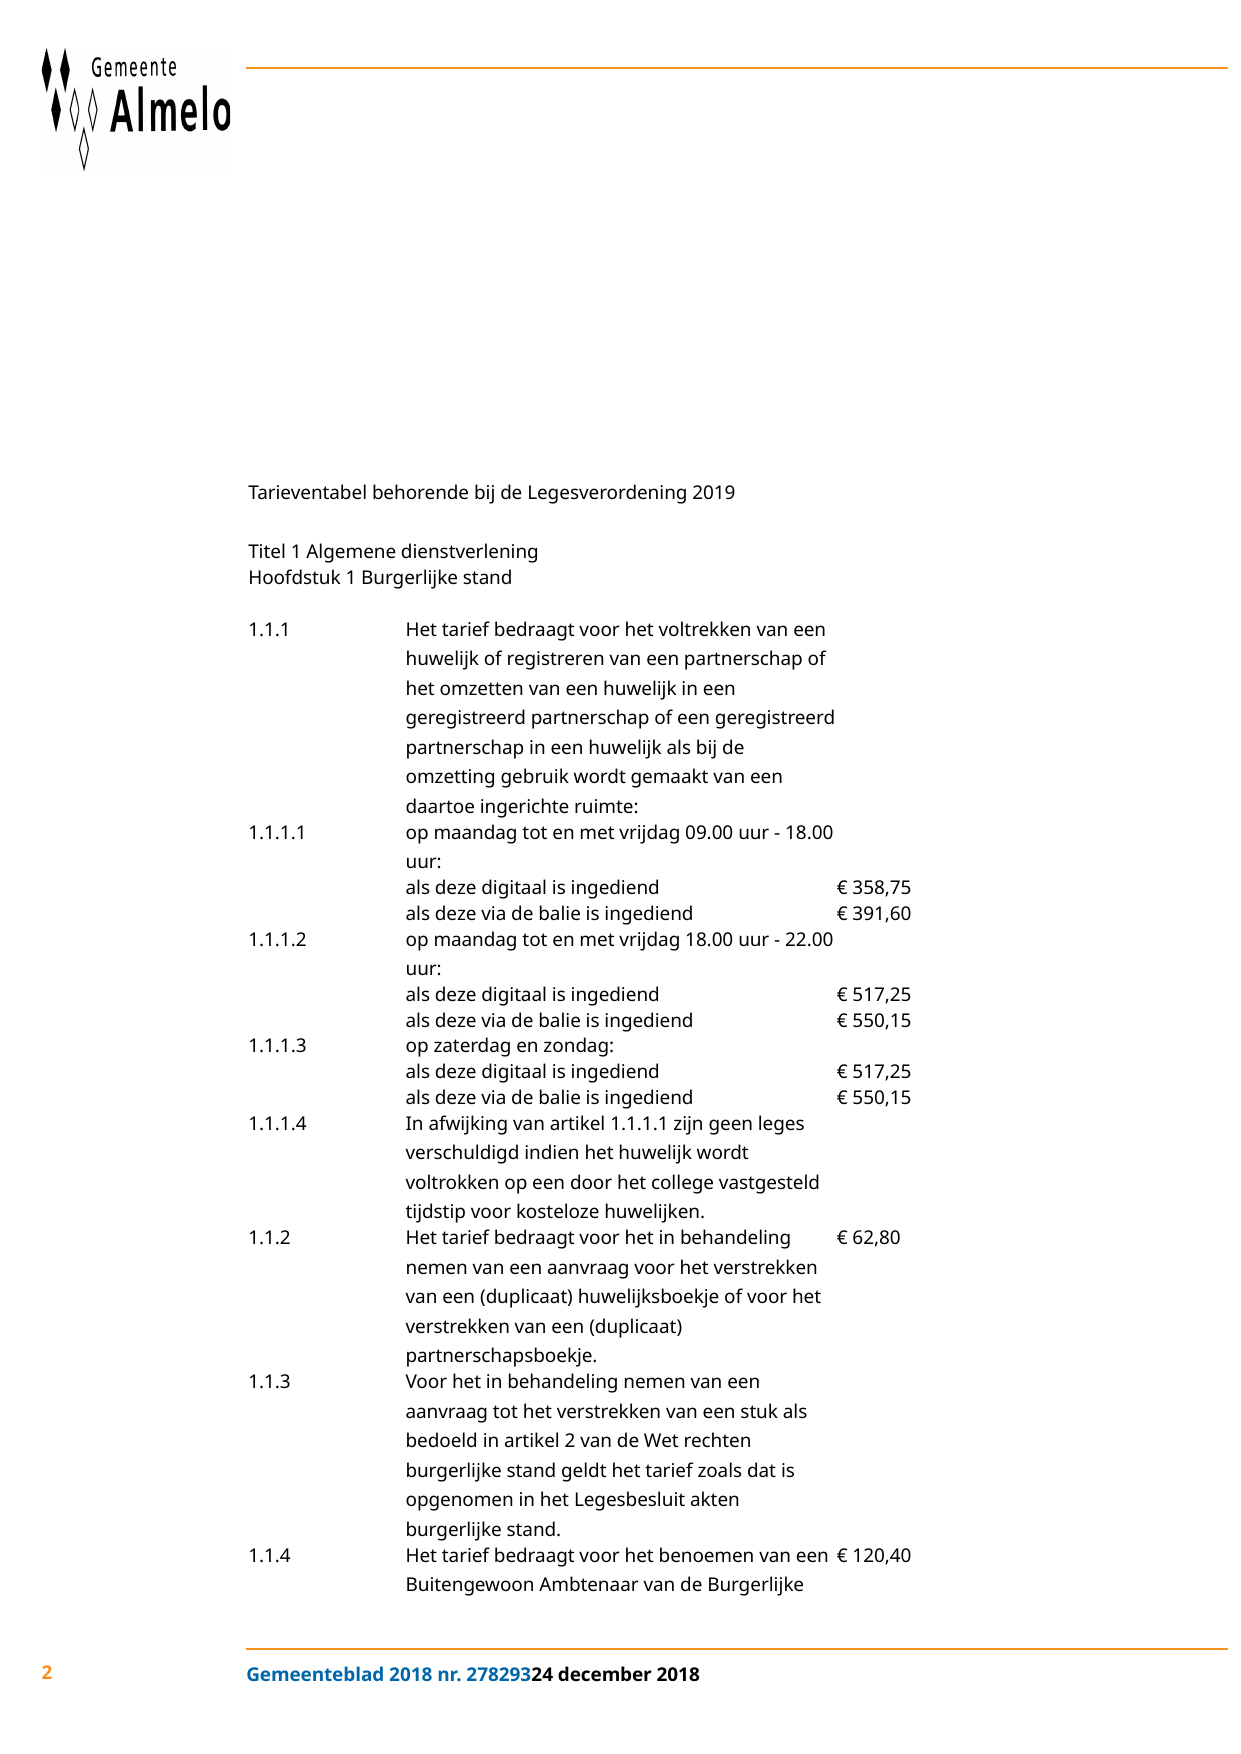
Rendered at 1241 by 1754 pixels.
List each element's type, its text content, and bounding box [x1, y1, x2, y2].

table_cell als deze digitaal is ingediend [405, 1058, 837, 1084]
table_cell [248, 1058, 405, 1084]
table_cell Voor het in behandeling nemen van een aanvraag tot het verstrekken van een stuk als bedoeld in artikel 2 van de Wet rechten burgerlijke stand geldt het tarief zoals dat is opgenomen in het Legesbesluit akten burgerlijke stand. [405, 1368, 837, 1542]
table_cell 1.1.1 [248, 616, 405, 819]
table_header Titel 1 Algemene dienstverlening [248, 539, 837, 564]
table_cell op maandag tot en met vrijdag 18.00 uur - 22.00 uur: [405, 926, 837, 981]
table_cell [248, 900, 405, 926]
table_cell € 391,60 [837, 900, 994, 926]
table_cell [837, 1110, 994, 1224]
table_cell [837, 926, 994, 981]
table_cell 1.1.1.2 [248, 926, 405, 981]
table_cell € 517,25 [837, 981, 994, 1007]
table_header [837, 539, 1152, 564]
table_cell € 550,15 [837, 1084, 994, 1110]
table_cell € 62,80 [837, 1224, 994, 1368]
table_cell € 517,25 [837, 1058, 994, 1084]
table_cell [248, 1007, 405, 1033]
table_cell € 358,75 [837, 874, 994, 900]
table_cell als deze via de balie is ingediend [405, 1084, 837, 1110]
table_cell op maandag tot en met vrijdag 09.00 uur - 18.00 uur: [405, 819, 837, 874]
table_cell [248, 981, 405, 1007]
picture [41, 47, 231, 172]
table_cell Het tarief bedraagt voor het voltrekken van een huwelijk of registreren van een partnerschap of het omzetten van een huwelijk in een geregistreerd partnerschap of een geregistreerd partnerschap in een huwelijk als bij de omzetting gebruik wordt gemaakt van een daartoe ingerichte ruimte: [405, 616, 837, 819]
table_cell [248, 874, 405, 900]
table_cell [837, 590, 994, 616]
table_cell als deze via de balie is ingediend [405, 900, 837, 926]
table_cell € 120,40 [837, 1542, 994, 1597]
table_cell [248, 590, 405, 616]
table_cell In afwijking van artikel 1.1.1.1 zijn geen leges verschuldigd indien het huwelijk wordt voltrokken op een door het college vastgesteld tijdstip voor kosteloze huwelijken. [405, 1110, 837, 1224]
table_cell als deze via de balie is ingediend [405, 1007, 837, 1033]
table_cell [837, 1368, 994, 1542]
table_cell [248, 1084, 405, 1110]
table_cell [837, 819, 994, 874]
table_cell 1.1.1.3 [248, 1033, 405, 1058]
text Tarieventabel behorende bij de Legesverordening 2019 [248, 479, 1152, 505]
table_cell 1.1.3 [248, 1368, 405, 1542]
table_cell [837, 564, 1152, 590]
table_cell [837, 616, 994, 819]
table_cell 1.1.1.4 [248, 1110, 405, 1224]
table_cell als deze digitaal is ingediend [405, 874, 837, 900]
table_cell € 550,15 [837, 1007, 994, 1033]
table_cell 1.1.1.1 [248, 819, 405, 874]
table_cell als deze digitaal is ingediend [405, 981, 837, 1007]
table_cell [837, 1033, 994, 1058]
table_cell Het tarief bedraagt voor het benoemen van een Buitengewoon Ambtenaar van de Burgerlijke [405, 1542, 837, 1597]
table_cell Het tarief bedraagt voor het in behandeling nemen van een aanvraag voor het verstrekken van een (duplicaat) huwelijksboekje of voor het verstrekken van een (duplicaat) partnerschapsboekje. [405, 1224, 837, 1368]
table_cell 1.1.4 [248, 1542, 405, 1597]
table_cell op zaterdag en zondag: [405, 1033, 837, 1058]
table_cell [405, 590, 837, 616]
table_cell Hoofdstuk 1 Burgerlijke stand [248, 564, 837, 590]
table_cell 1.1.2 [248, 1224, 405, 1368]
